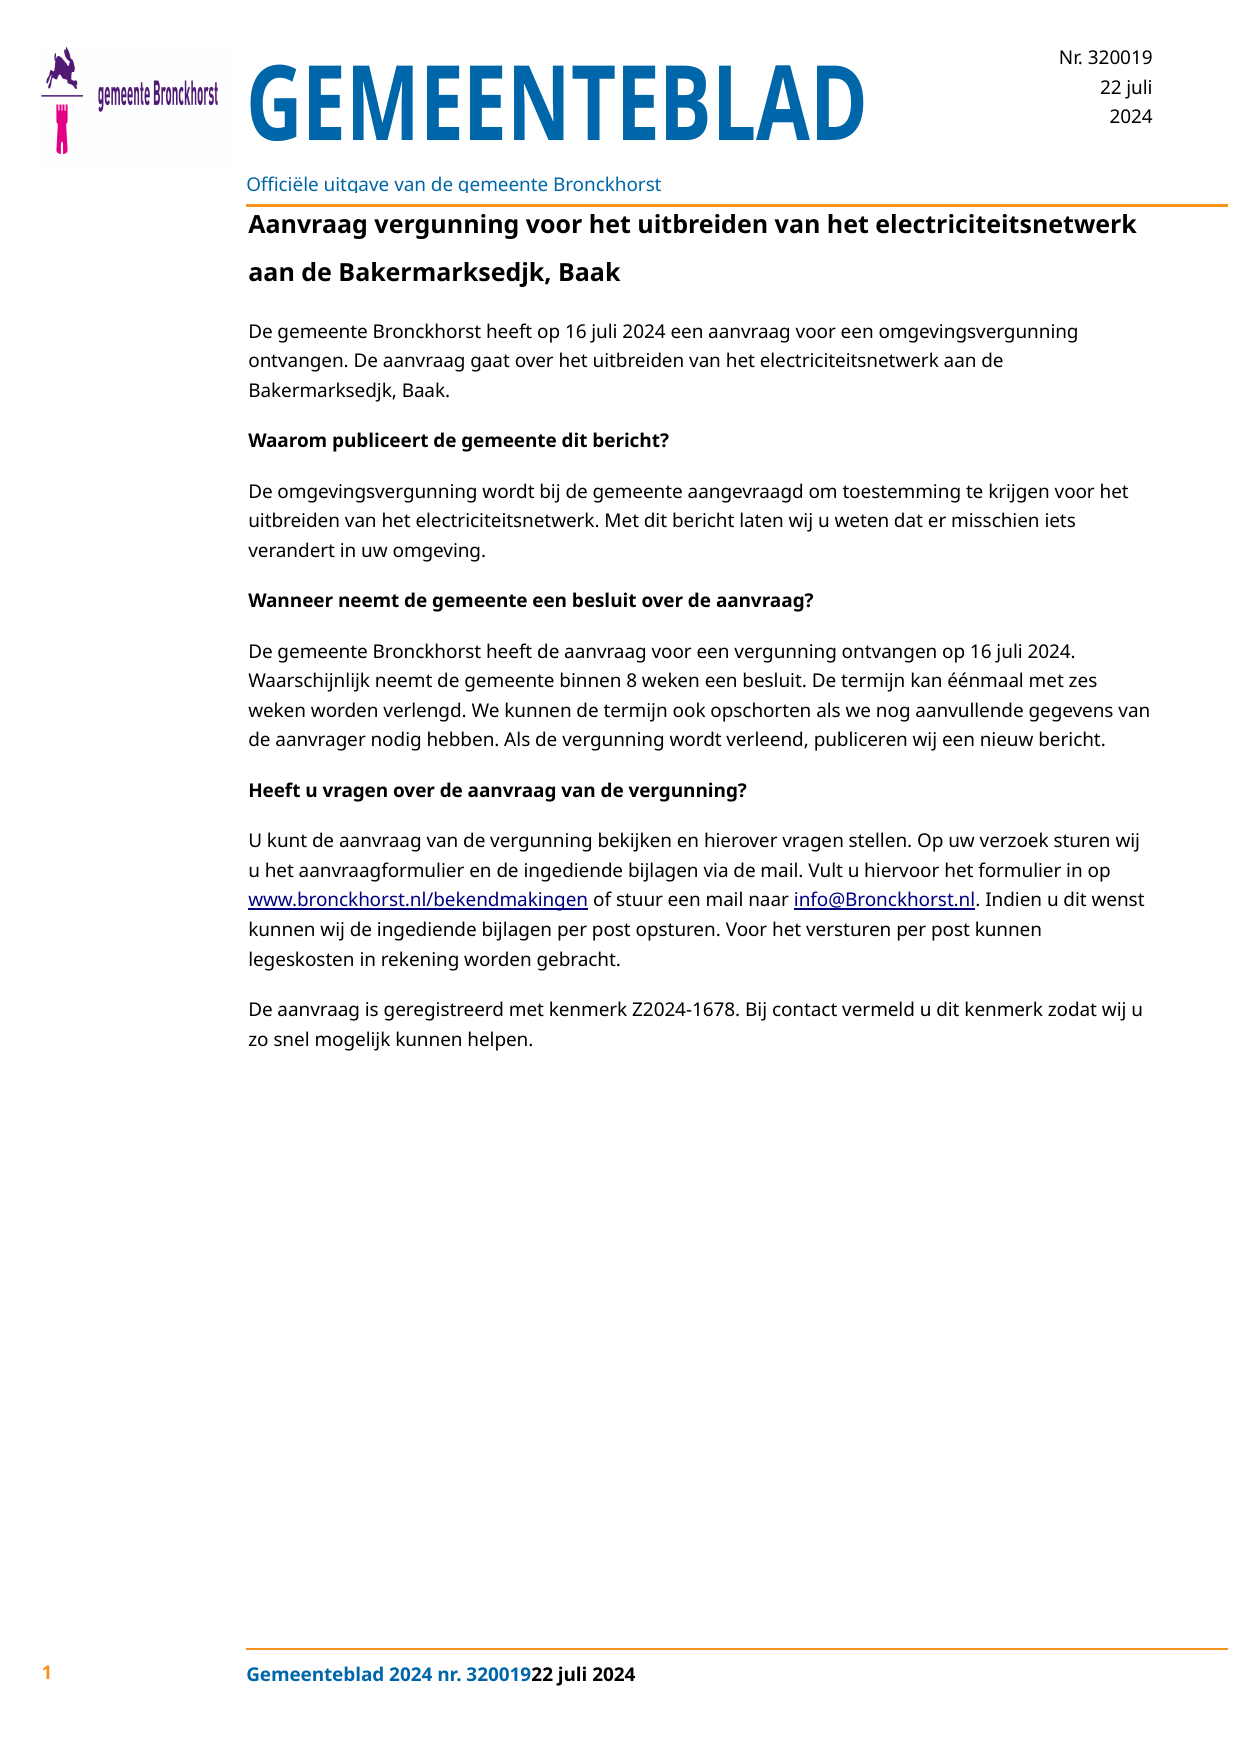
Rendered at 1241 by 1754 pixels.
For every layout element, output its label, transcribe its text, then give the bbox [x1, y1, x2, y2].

text U kunt de aanvraag van de vergunning bekijken en hierover vragen stellen. Op uw verzoek sturen wij u het aanvraagformulier en de ingediende bijlagen via de mail. Vult u hiervoor het formulier in op www.bronckhorst.nl/bekendmakingen of stuur een mail naar info@Bronckhorst.nl. Indien u dit wenst kunnen wij de ingediende bijlagen per post opsturen. Voor het versturen per post kunnen legeskosten in rekening worden gebracht. [248, 827, 1152, 972]
text Heeft u vragen over de aanvraag van de vergunning? [248, 777, 1152, 803]
text Waarom publiceert de gemeente dit bericht? [248, 427, 1152, 453]
text De gemeente Bronckhorst heeft op 16 juli 2024 een aanvraag voor een omgevingsvergunning ontvangen. De aanvraag gaat over het uitbreiden van het electriciteitsnetwerk aan de Bakermarksedjk, Baak. [248, 318, 1152, 403]
text De gemeente Bronckhorst heeft de aanvraag voor een vergunning ontvangen op 16 juli 2024. Waarschijnlijk neemt de gemeente binnen 8 weken een besluit. De termijn kan éénmaal met zes weken worden verlengd. We kunnen de termijn ook opschorten als we nog aanvullende gegevens van de aanvrager nodig hebben. Als de vergunning wordt verleend, publiceren wij een nieuw bericht. [248, 638, 1152, 752]
text De omgevingsvergunning wordt bij de gemeente aangevraagd om toestemming te krijgen voor het uitbreiden van het electriciteitsnetwerk. Met dit bericht laten wij u weten dat er misschien iets verandert in uw omgeving. [248, 478, 1152, 563]
text Wanneer neemt de gemeente een besluit over de aanvraag? [248, 587, 1152, 613]
text Aanvraag vergunning voor het uitbreiden van het electriciteitsnetwerk aan de Bakermarksedjk, Baak [248, 207, 1152, 288]
text De aanvraag is geregistreerd met kenmerk Z2024-1678. Bij contact vermeld u dit kenmerk zodat wij u zo snel mogelijk kunnen helpen. [248, 996, 1152, 1052]
picture [41, 47, 231, 172]
